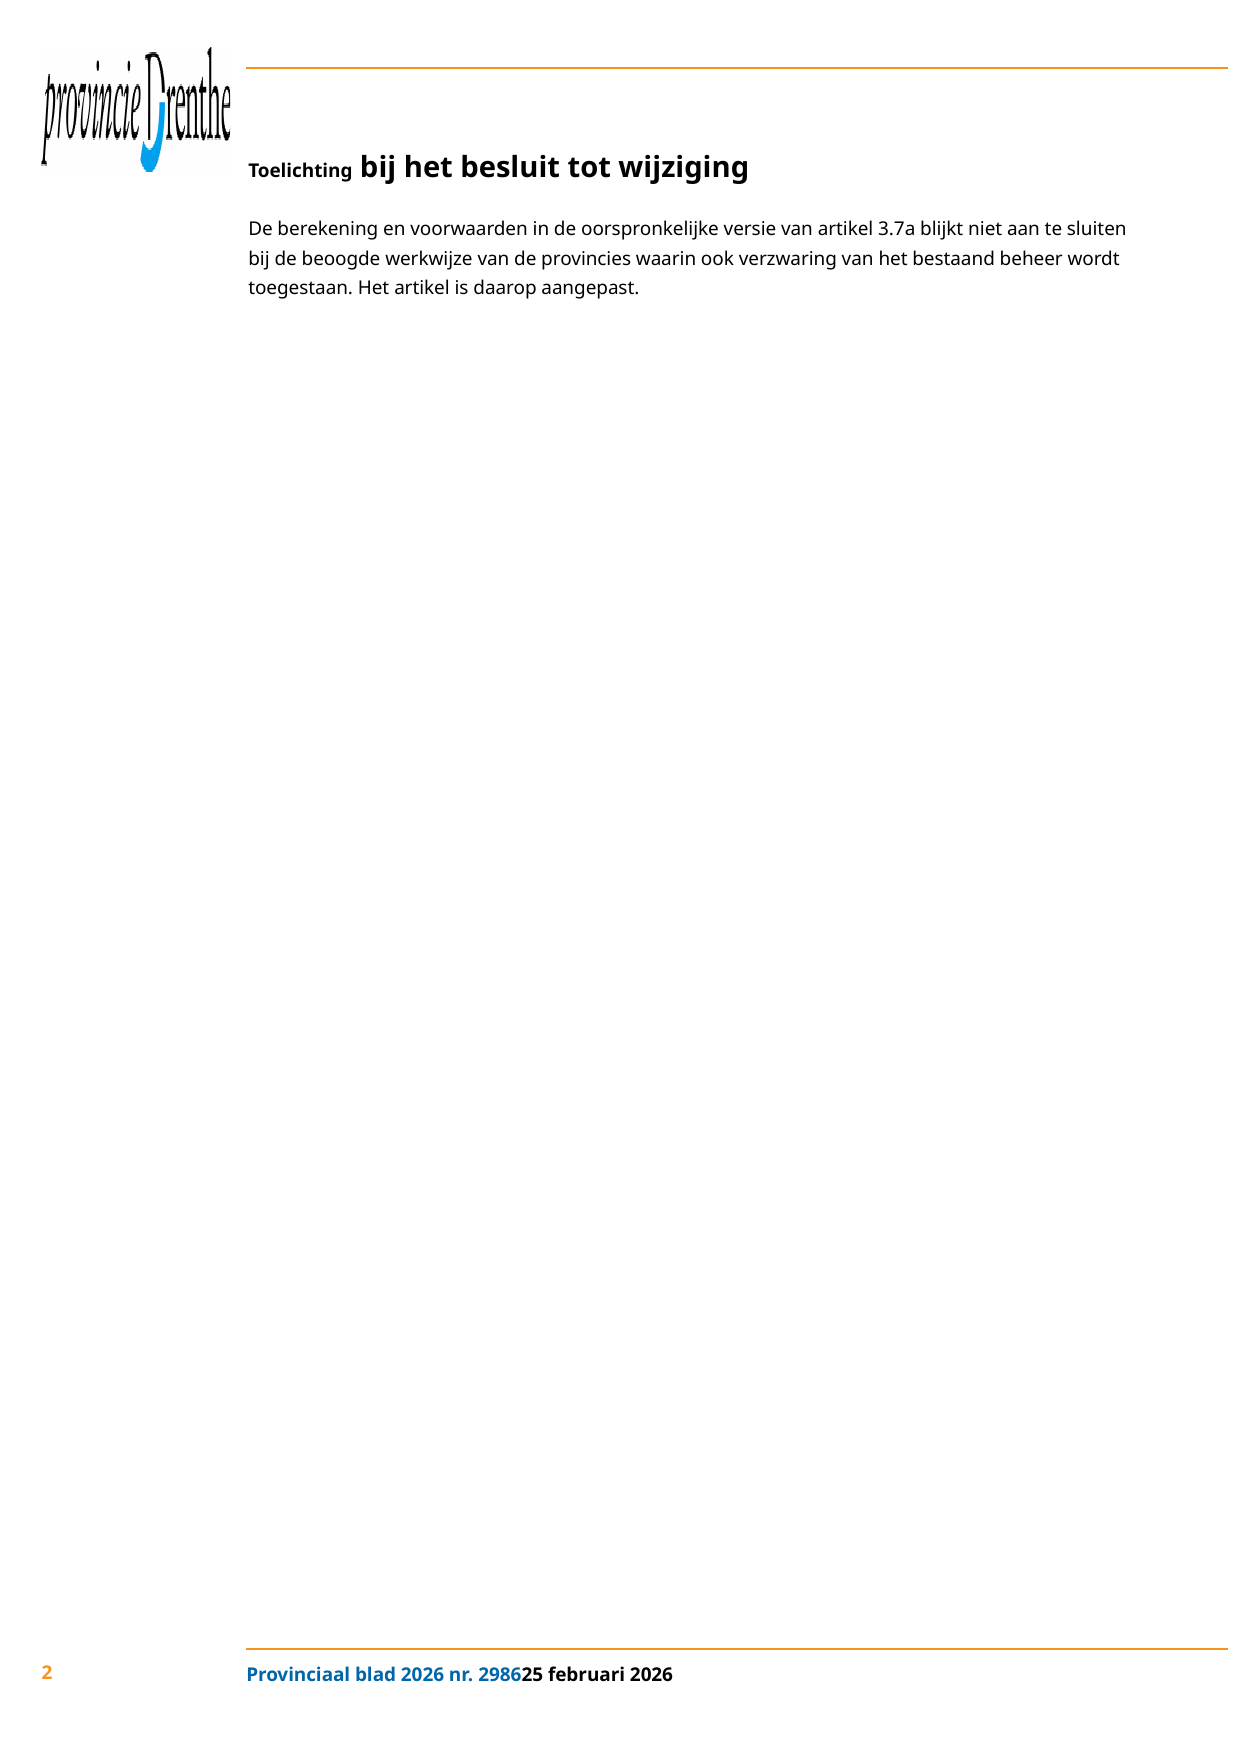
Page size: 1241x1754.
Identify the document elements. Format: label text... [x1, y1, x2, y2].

text De berekening en voorwaarden in de oorspronkelijke versie van artikel 3.7a blijkt niet aan te sluiten bij de beoogde werkwijze van de provincies waarin ook verzwaring van het bestaand beheer wordt toegestaan. Het artikel is daarop aangepast. [248, 215, 1152, 300]
picture [41, 47, 231, 172]
text Toelichting bij het besluit tot wijziging [248, 146, 1152, 186]
